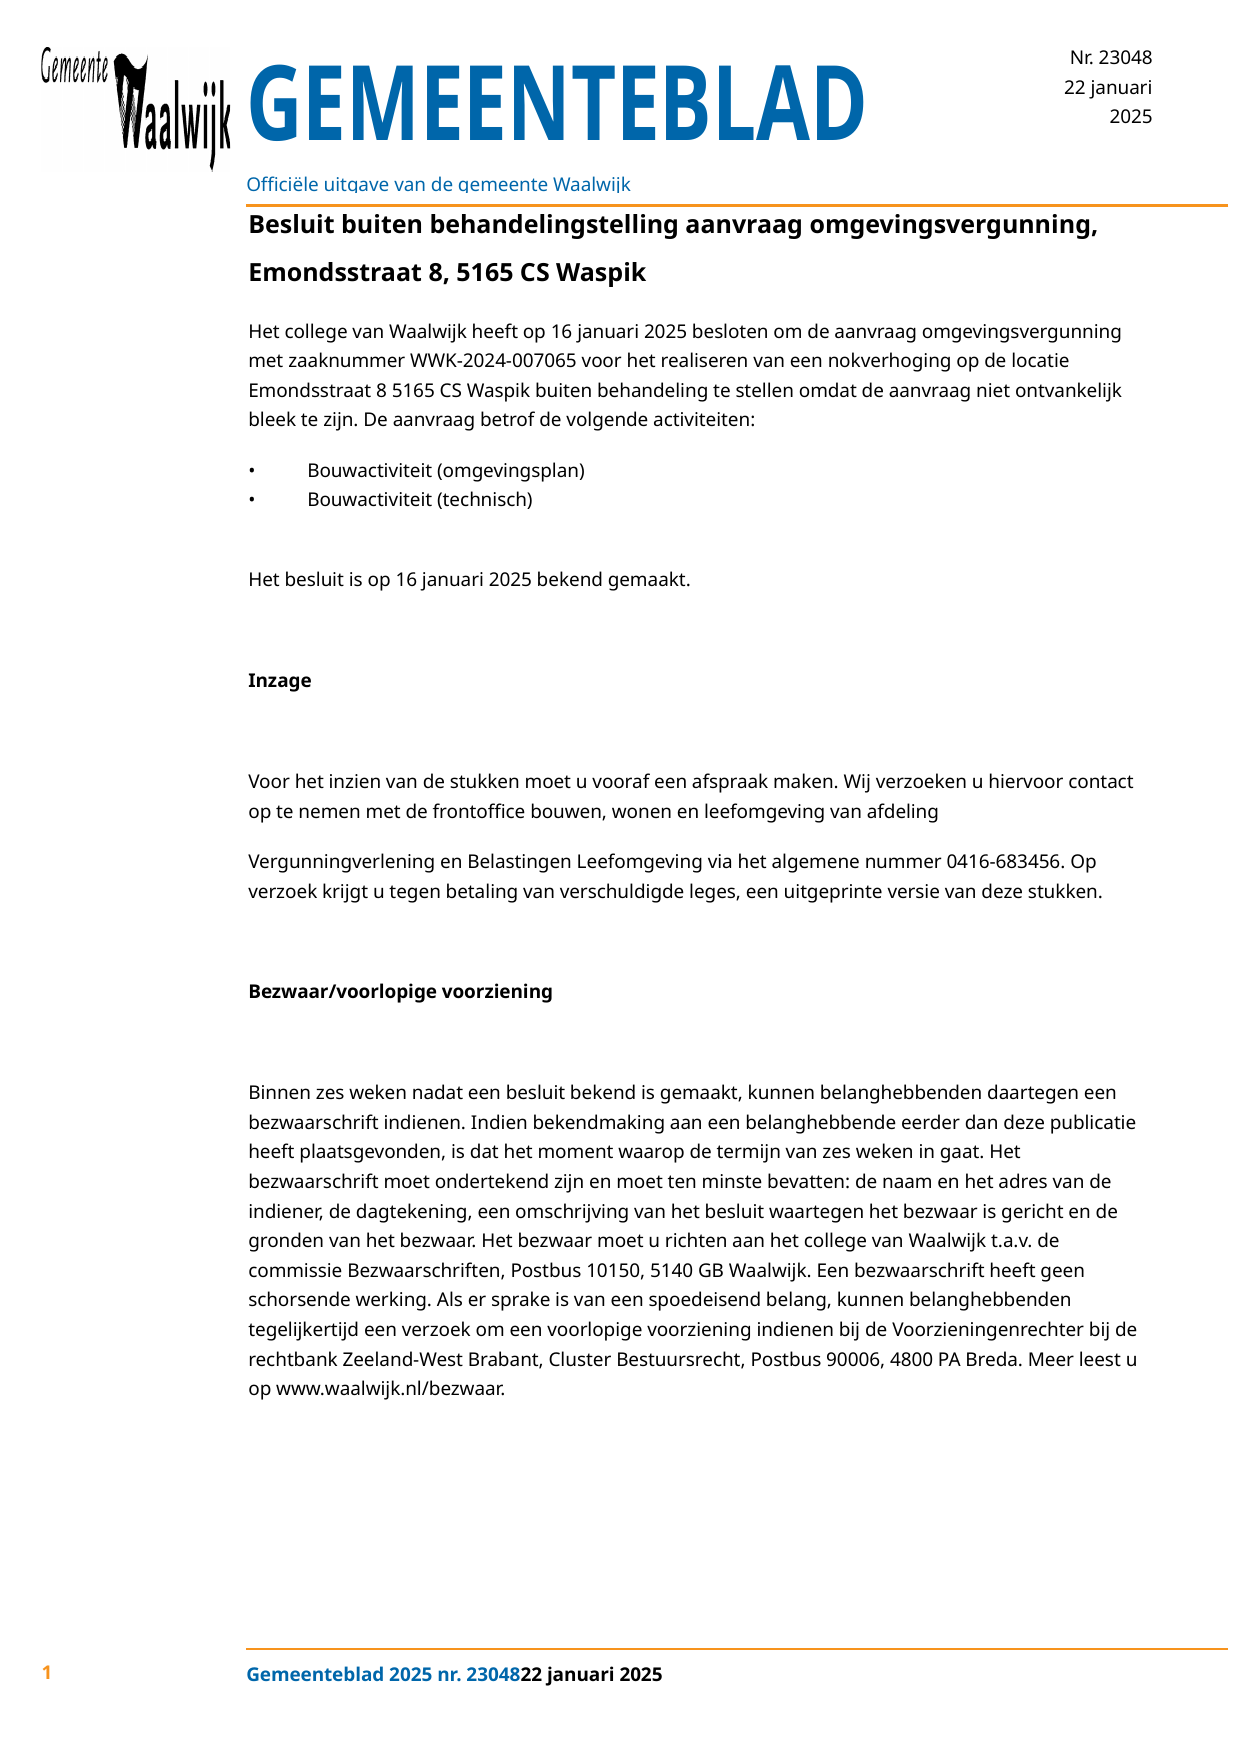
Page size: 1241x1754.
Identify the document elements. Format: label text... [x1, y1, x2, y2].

text Bezwaar/voorlopige voorziening [248, 979, 1152, 1004]
list Bouwactiviteit (technisch) [248, 487, 1152, 512]
text Inzage [248, 667, 1152, 693]
text Vergunningverlening en Belastingen Leefomgeving via het algemene nummer 0416-683456. Op verzoek krijgt u tegen betaling van verschuldigde leges, een uitgeprinte versie van deze stukken. [248, 848, 1152, 904]
list Bouwactiviteit (omgevingsplan) [248, 457, 1152, 483]
text Binnen zes weken nadat een besluit bekend is gemaakt, kunnen belanghebbenden daartegen een bezwaarschrift indienen. Indien bekendmaking aan een belanghebbende eerder dan deze publicatie heeft plaatsgevonden, is dat het moment waarop de termijn van zes weken in gaat. Het bezwaarschrift moet ondertekend zijn en moet ten minste bevatten: de naam en het adres van de indiener, de dagtekening, een omschrijving van het besluit waartegen het bezwaar is gericht en de gronden van het bezwaar. Het bezwaar moet u richten aan het college van Waalwijk t.a.v. de commissie Bezwaarschriften, Postbus 10150, 5140 GB Waalwijk. Een bezwaarschrift heeft geen schorsende werking. Als er sprake is van een spoedeisend belang, kunnen belanghebbenden tegelijkertijd een verzoek om een voorlopige voorziening indienen bij de Voorzieningenrechter bij de rechtbank Zeeland-West Brabant, Cluster Bestuursrecht, Postbus 90006, 4800 PA Breda. Meer leest u op www.waalwijk.nl/bezwaar. [248, 1079, 1152, 1401]
text Het besluit is op 16 januari 2025 bekend gemaakt. [248, 567, 1152, 592]
picture [41, 47, 231, 172]
text Voor het inzien van de stukken moet u vooraf een afspraak maken. Wij verzoeken u hiervoor contact op te nemen met de frontoffice bouwen, wonen en leefomgeving van afdeling [248, 768, 1152, 824]
text Het college van Waalwijk heeft op 16 januari 2025 besloten om de aanvraag omgevingsvergunning met zaaknummer WWK-2024-007065 voor het realiseren van een nokverhoging op de locatie Emondsstraat 8 5165 CS Waspik buiten behandeling te stellen omdat de aanvraag niet ontvankelijk bleek te zijn. De aanvraag betrof de volgende activiteiten: [248, 318, 1152, 432]
text Besluit buiten behandelingstelling aanvraag omgevingsvergunning, Emondsstraat 8, 5165 CS Waspik [248, 207, 1152, 288]
